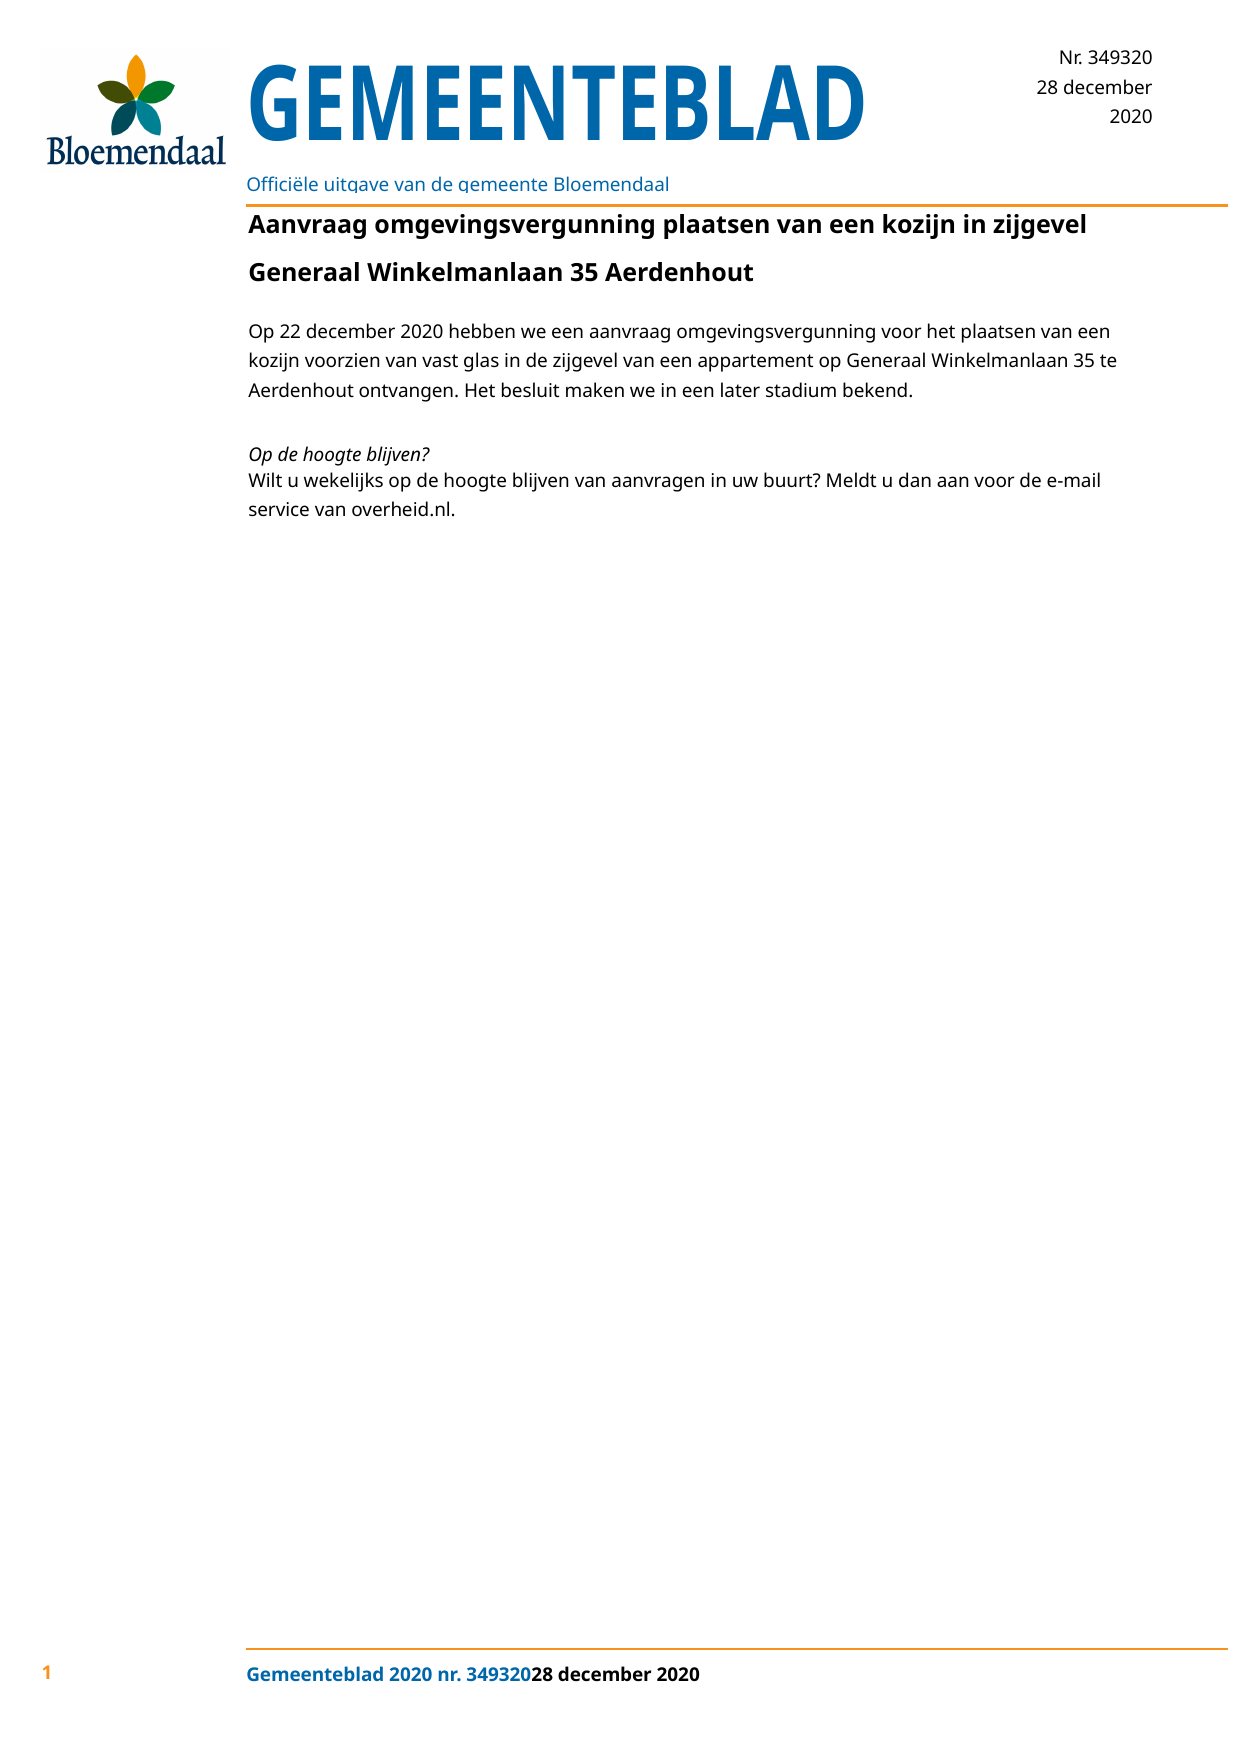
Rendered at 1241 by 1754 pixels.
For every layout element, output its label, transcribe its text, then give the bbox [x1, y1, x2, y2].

text Op de hoogte blijven? [248, 441, 1152, 467]
text Op 22 december 2020 hebben we een aanvraag omgevingsvergunning voor het plaatsen van een kozijn voorzien van vast glas in de zijgevel van een appartement op Generaal Winkelmanlaan 35 te Aerdenhout ontvangen. Het besluit maken we in een later stadium bekend. [248, 318, 1152, 403]
picture [41, 47, 231, 172]
text Aanvraag omgevingsvergunning plaatsen van een kozijn in zijgevel Generaal Winkelmanlaan 35 Aerdenhout [248, 207, 1152, 288]
text Wilt u wekelijks op de hoogte blijven van aanvragen in uw buurt? Meldt u dan aan voor de e-mail service van overheid.nl. [248, 467, 1152, 522]
